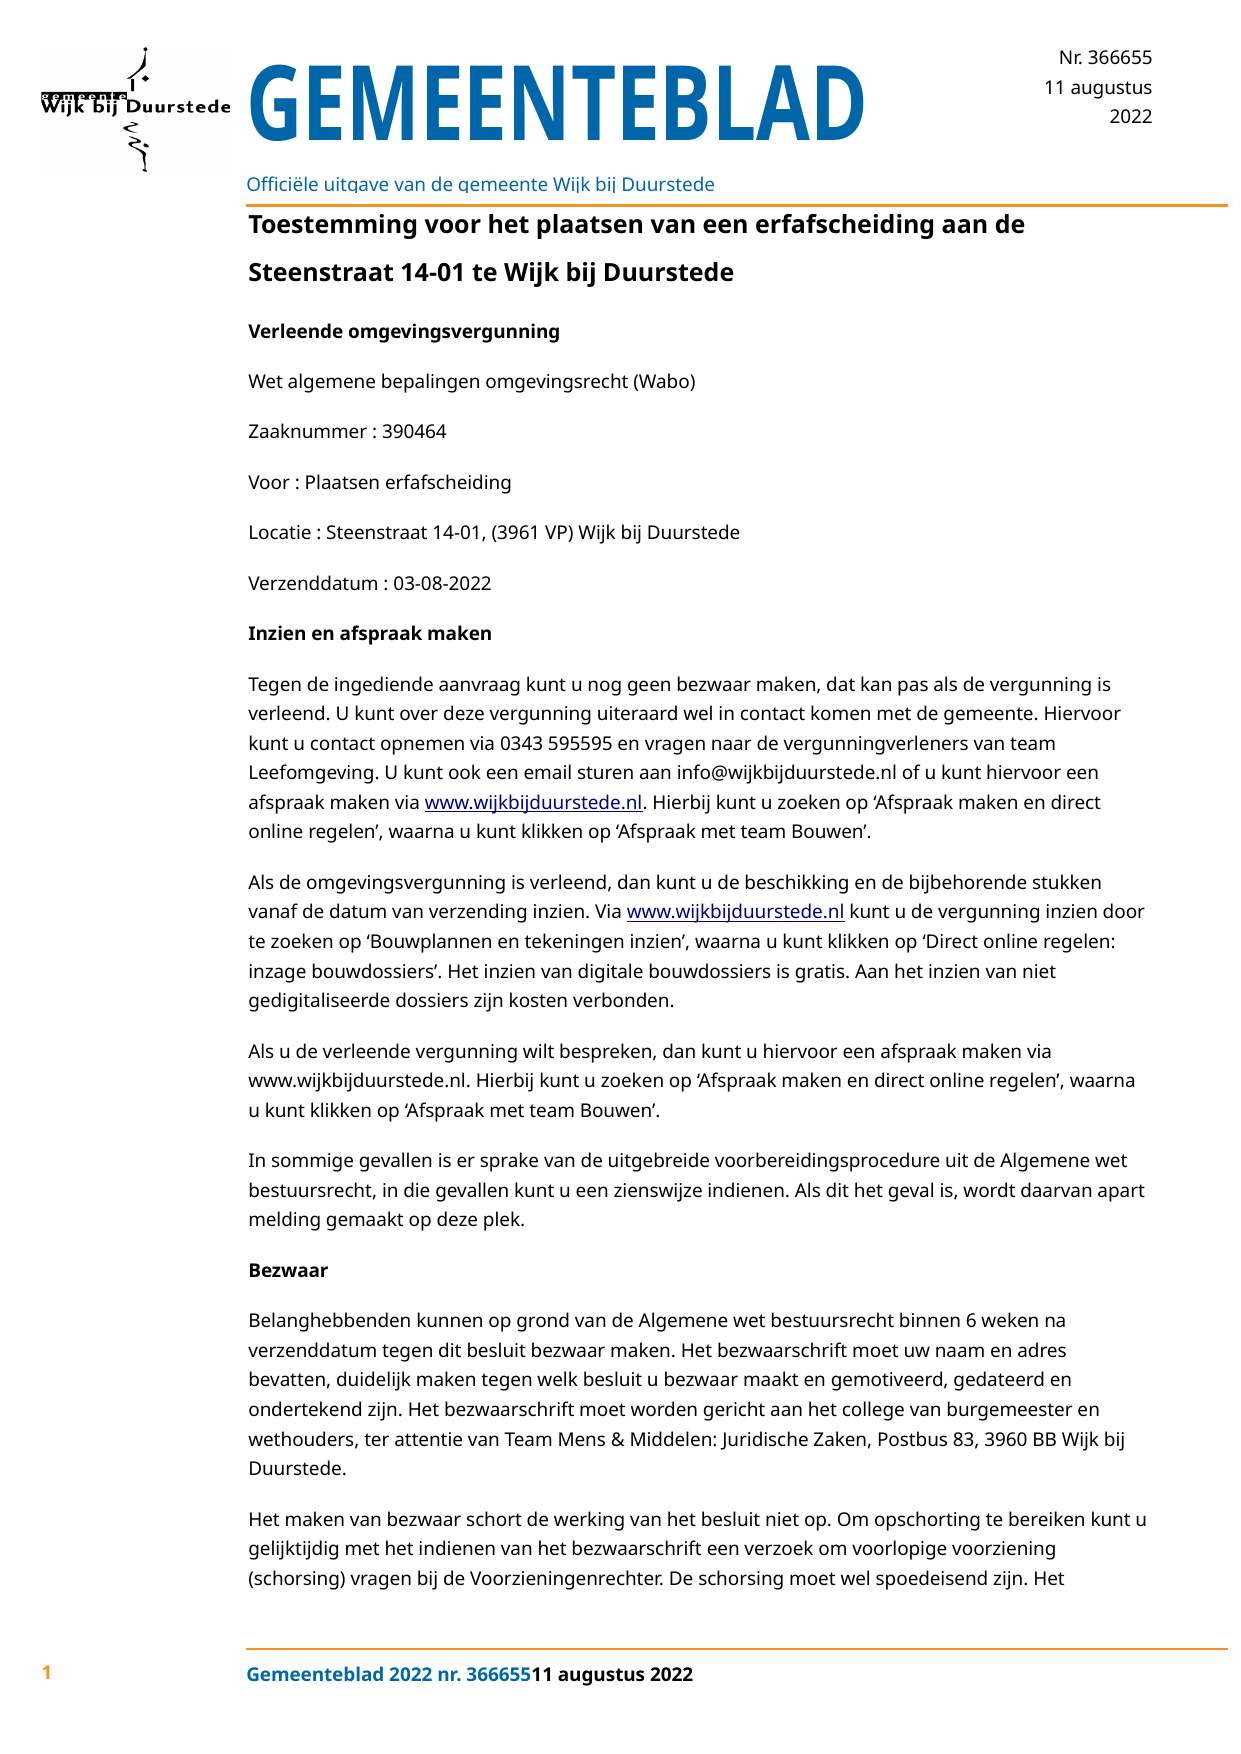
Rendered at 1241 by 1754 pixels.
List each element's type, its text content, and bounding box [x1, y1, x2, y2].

text Verzenddatum : 03-08-2022 [248, 570, 1152, 596]
text Als u de verleende vergunning wilt bespreken, dan kunt u hiervoor een afspraak maken via www.wijkbijduurstede.nl. Hierbij kunt u zoeken op ‘Afspraak maken en direct online regelen’, waarna u kunt klikken op ‘Afspraak met team Bouwen’. [248, 1038, 1152, 1123]
picture [41, 47, 231, 172]
text Inzien en afspraak maken [248, 620, 1152, 646]
text In sommige gevallen is er sprake van de uitgebreide voorbereidingsprocedure uit de Algemene wet bestuursrecht, in die gevallen kunt u een zienswijze indienen. Als dit het geval is, wordt daarvan apart melding gemaakt op deze plek. [248, 1147, 1152, 1232]
text Zaaknummer : 390464 [248, 419, 1152, 444]
text Verleende omgevingsvergunning [248, 318, 1152, 344]
text Bezwaar [248, 1257, 1152, 1283]
text Belanghebbenden kunnen op grond van de Algemene wet bestuursrecht binnen 6 weken na verzenddatum tegen dit besluit bezwaar maken. Het bezwaarschrift moet uw naam en adres bevatten, duidelijk maken tegen welk besluit u bezwaar maakt en gemotiveerd, gedateerd en ondertekend zijn. Het bezwaarschrift moet worden gericht aan het college van burgemeester en wethouders, ter attentie van Team Mens & Middelen: Juridische Zaken, Postbus 83, 3960 BB Wijk bij Duurstede. [248, 1307, 1152, 1481]
text Het maken van bezwaar schort de werking van het besluit niet op. Om opschorting te bereiken kunt u gelijktijdig met het indienen van het bezwaarschrift een verzoek om voorlopige voorziening (schorsing) vragen bij de Voorzieningenrechter. De schorsing moet wel spoedeisend zijn. Het [248, 1506, 1152, 1591]
text Toestemming voor het plaatsen van een erfafscheiding aan de Steenstraat 14-01 te Wijk bij Duurstede [248, 207, 1152, 288]
text Als de omgevingsvergunning is verleend, dan kunt u de beschikking en de bijbehorende stukken vanaf de datum van verzending inzien. Via www.wijkbijduurstede.nl kunt u de vergunning inzien door te zoeken op ‘Bouwplannen en tekeningen inzien’, waarna u kunt klikken op ‘Direct online regelen: inzage bouwdossiers’. Het inzien van digitale bouwdossiers is gratis. Aan het inzien van niet gedigitaliseerde dossiers zijn kosten verbonden. [248, 869, 1152, 1013]
text Voor : Plaatsen erfafscheiding [248, 469, 1152, 495]
text Locatie : Steenstraat 14-01, (3961 VP) Wijk bij Duurstede [248, 519, 1152, 545]
text Wet algemene bepalingen omgevingsrecht (Wabo) [248, 368, 1152, 394]
text Tegen de ingediende aanvraag kunt u nog geen bezwaar maken, dat kan pas als de vergunning is verleend. U kunt over deze vergunning uiteraard wel in contact komen met de gemeente. Hiervoor kunt u contact opnemen via 0343 595595 en vragen naar de vergunningverleners van team Leefomgeving. U kunt ook een email sturen aan info@wijkbijduurstede.nl of u kunt hiervoor een afspraak maken via www.wijkbijduurstede.nl. Hierbij kunt u zoeken op ‘Afspraak maken en direct online regelen’, waarna u kunt klikken op ‘Afspraak met team Bouwen’. [248, 671, 1152, 844]
